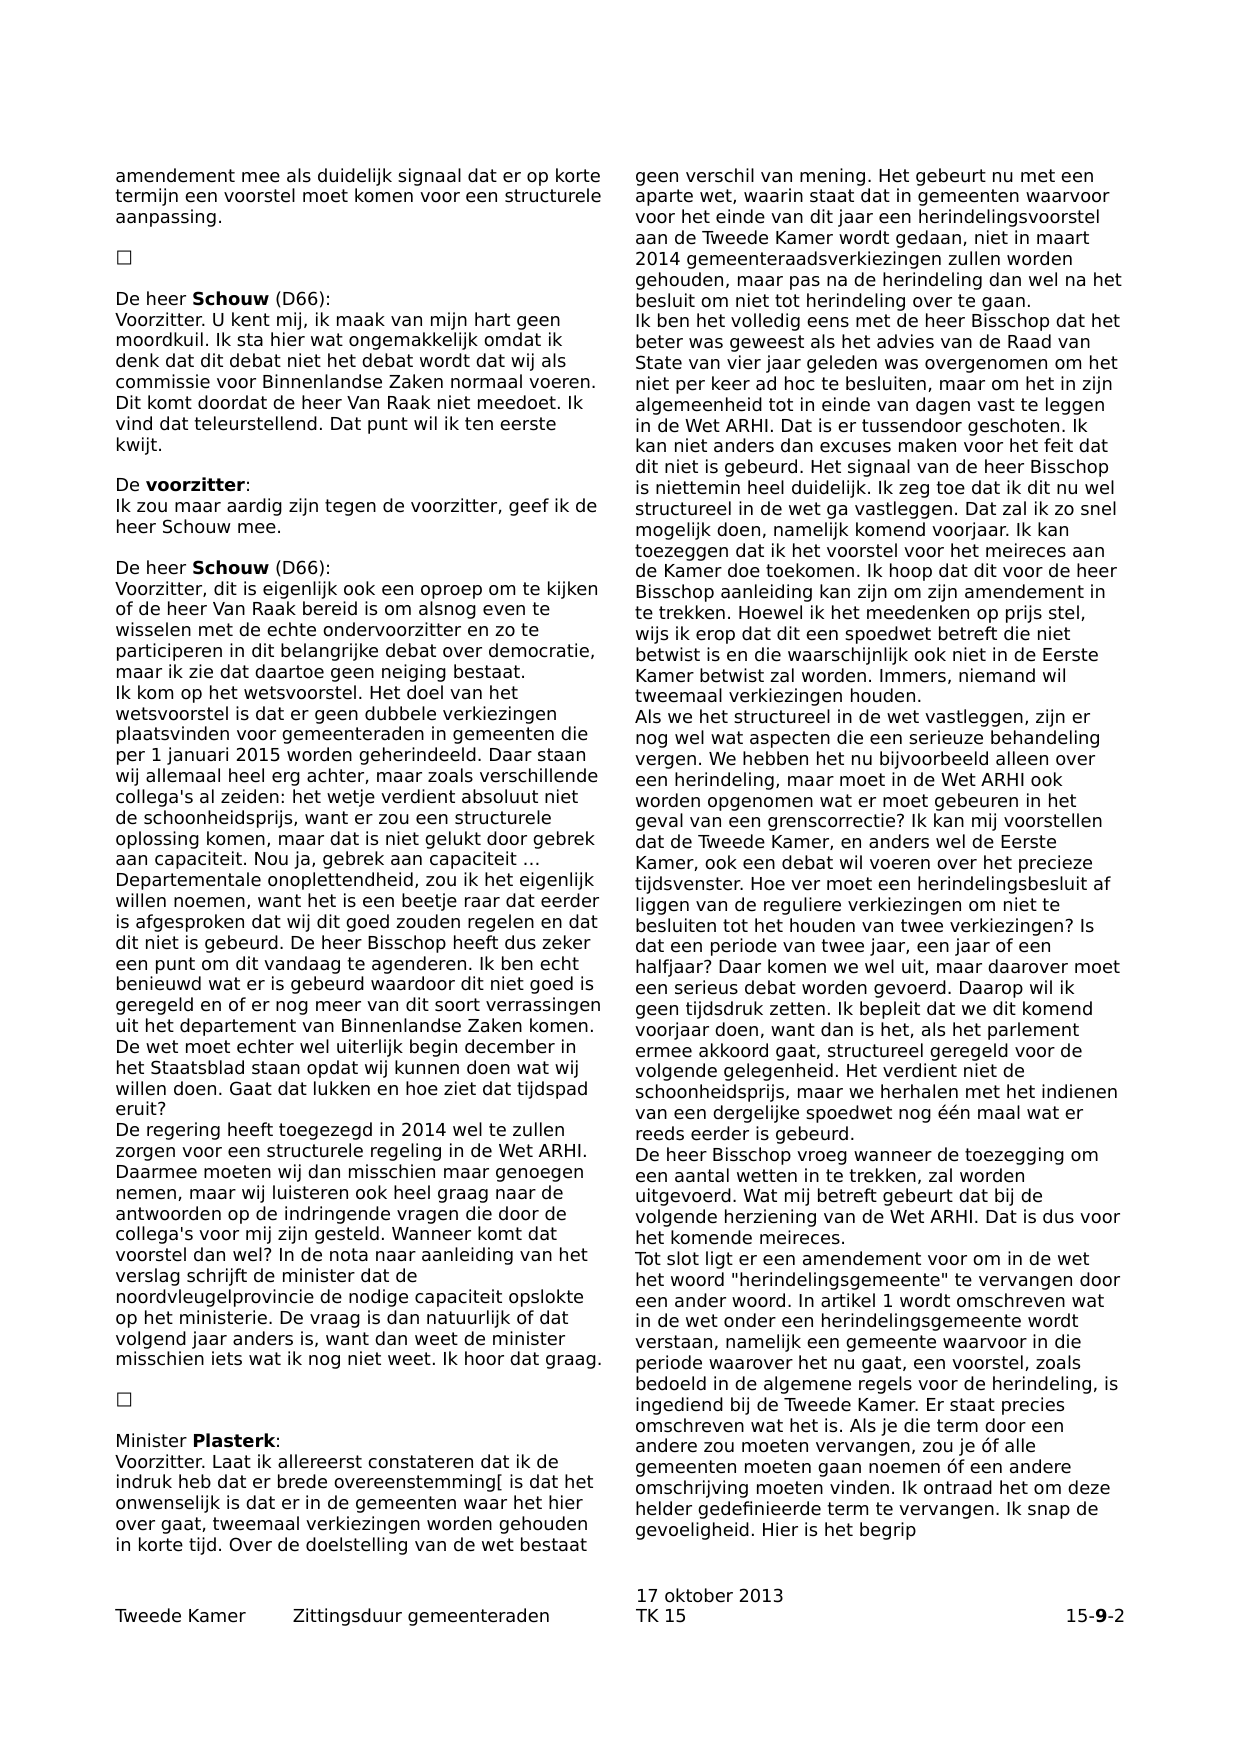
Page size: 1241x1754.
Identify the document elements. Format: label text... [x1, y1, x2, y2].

text Ik ben het volledig eens met de heer Bisschop dat het beter was geweest als het advies van de Raad van State van vier jaar geleden was overgenomen om het niet per keer ad hoc te besluiten, maar om het in zijn algemeenheid tot in einde van dagen vast te leggen in de Wet ARHI. Dat is er tussendoor geschoten. Ik kan niet anders dan excuses maken voor het feit dat dit niet is gebeurd. Het signaal van de heer Bisschop is niettemin heel duidelijk. Ik zeg toe dat ik dit nu wel structureel in de wet ga vastleggen. Dat zal ik zo snel mogelijk doen, namelijk komend voorjaar. Ik kan toezeggen dat ik het voorstel voor het meireces aan de Kamer doe toekomen. Ik hoop dat dit voor de heer Bisschop aanleiding kan zijn om zijn amendement in te trekken. Hoewel ik het meedenken op prijs stel, wijs ik erop dat dit een spoedwet betreft die niet betwist is en die waarschijnlijk ook niet in de Eerste Kamer betwist zal worden. Immers, niemand wil tweemaal verkiezingen houden. [635, 311, 1125, 707]
text De heer Schouw (D66): [115, 288, 605, 309]
text geen verschil van mening. Het gebeurt nu met een aparte wet, waarin staat dat in gemeenten waarvoor voor het einde van dit jaar een herindelingsvoorstel aan de Tweede Kamer wordt gedaan, niet in maart 2014 gemeenteraadsverkiezingen zullen worden gehouden, maar pas na de herindeling dan wel na het besluit om niet tot herindeling over te gaan. [635, 165, 1125, 311]
text Voorzitter. Laat ik allereerst constateren dat ik de indruk heb dat er brede overeenstemming[ is dat het onwenselijk is dat er in de gemeenten waar het hier over gaat, tweemaal verkiezingen worden gehouden in korte tijd. Over de doelstelling van de wet bestaat [115, 1451, 605, 1556]
text De voorzitter: [115, 475, 605, 496]
text Ik kom op het wetsvoorstel. Het doel van het wetsvoorstel is dat er geen dubbele verkiezingen plaatsvinden voor gemeenteraden in gemeenten die per 1 januari 2015 worden geherindeeld. Daar staan wij allemaal heel erg achter, maar zoals verschillende collega's al zeiden: het wetje verdient absoluut niet de schoonheidsprijs, want er zou een structurele oplossing komen, maar dat is niet gelukt door gebrek aan capaciteit. Nou ja, gebrek aan capaciteit … Departementale onoplettendheid, zou ik het eigenlijk willen noemen, want het is een beetje raar dat eerder is afgesproken dat wij dit goed zouden regelen en dat dit niet is gebeurd. De heer Bisschop heeft dus zeker een punt om dit vandaag te agenderen. Ik ben echt benieuwd wat er is gebeurd waardoor dit niet goed is geregeld en of er nog meer van dit soort verrassingen uit het departement van Binnenlandse Zaken komen. De wet moet echter wel uiterlijk begin december in het Staatsblad staan opdat wij kunnen doen wat wij willen doen. Gaat dat lukken en hoe ziet dat tijdspad eruit? [115, 682, 605, 1120]
text De heer Bisschop vroeg wanneer de toezegging om een aantal wetten in te trekken, zal worden uitgevoerd. Wat mij betreft gebeurt dat bij de volgende herziening van de Wet ARHI. Dat is dus voor het komende meireces. [635, 1144, 1125, 1249]
text ⬜ [115, 248, 605, 268]
text ⬜ [115, 1390, 605, 1411]
text Voorzitter, dit is eigenlijk ook een oproep om te kijken of de heer Van Raak bereid is om alsnog even te wisselen met de echte ondervoorzitter en zo te participeren in dit belangrijke debat over democratie, maar ik zie dat daartoe geen neiging bestaat. [115, 578, 605, 682]
text Tot slot ligt er een amendement voor om in de wet het woord "herindelingsgemeente" te vervangen door een ander woord. In artikel 1 wordt omschreven wat in de wet onder een herindelingsgemeente wordt verstaan, namelijk een gemeente waarvoor in die periode waarover het nu gaat, een voorstel, zoals bedoeld in de algemene regels voor de herindeling, is ingediend bij de Tweede Kamer. Er staat precies omschreven wat het is. Als je die term door een andere zou moeten vervangen, zou je óf alle gemeenten moeten gaan noemen óf een andere omschrijving moeten vinden. Ik ontraad het om deze helder gedefinieerde term te vervangen. Ik snap de gevoeligheid. Hier is het begrip [635, 1249, 1125, 1540]
text De regering heeft toegezegd in 2014 wel te zullen zorgen voor een structurele regeling in de Wet ARHI. Daarmee moeten wij dan misschien maar genoegen nemen, maar wij luisteren ook heel graag naar de antwoorden op de indringende vragen die door de collega's voor mij zijn gesteld. Wanneer komt dat voorstel dan wel? In de nota naar aanleiding van het verslag schrijft de minister dat de noordvleugelprovincie de nodige capaciteit opslokte op het ministerie. De vraag is dan natuurlijk of dat volgend jaar anders is, want dan weet de minister misschien iets wat ik nog niet weet. Ik hoor dat graag. [115, 1120, 605, 1370]
text Als we het structureel in de wet vastleggen, zijn er nog wel wat aspecten die een serieuze behandeling vergen. We hebben het nu bijvoorbeeld alleen over een herindeling, maar moet in de Wet ARHI ook worden opgenomen wat er moet gebeuren in het geval van een grenscorrectie? Ik kan mij voorstellen dat de Tweede Kamer, en anders wel de Eerste Kamer, ook een debat wil voeren over het precieze tijdsvenster. Hoe ver moet een herindelingsbesluit af liggen van de reguliere verkiezingen om niet te besluiten tot het houden van twee verkiezingen? Is dat een periode van twee jaar, een jaar of een halfjaar? Daar komen we wel uit, maar daarover moet een serieus debat worden gevoerd. Daarop wil ik geen tijdsdruk zetten. Ik bepleit dat we dit komend voorjaar doen, want dan is het, als het parlement ermee akkoord gaat, structureel geregeld voor de volgende gelegenheid. Het verdient niet de schoonheidsprijs, maar we herhalen met het indienen van een dergelijke spoedwet nog één maal wat er reeds eerder is gebeurd. [635, 707, 1125, 1144]
text De heer Schouw (D66): [115, 557, 605, 578]
text amendement mee als duidelijk signaal dat er op korte termijn een voorstel moet komen voor een structurele aanpassing. [115, 165, 605, 228]
text Ik zou maar aardig zijn tegen de voorzitter, geef ik de heer Schouw mee. [115, 496, 605, 537]
text Voorzitter. U kent mij, ik maak van mijn hart geen moordkuil. Ik sta hier wat ongemakkelijk omdat ik denk dat dit debat niet het debat wordt dat wij als commissie voor Binnenlandse Zaken normaal voeren. Dit komt doordat de heer Van Raak niet meedoet. Ik vind dat teleurstellend. Dat punt wil ik ten eerste kwijt. [115, 309, 605, 455]
text Minister Plasterk: [115, 1431, 605, 1451]
